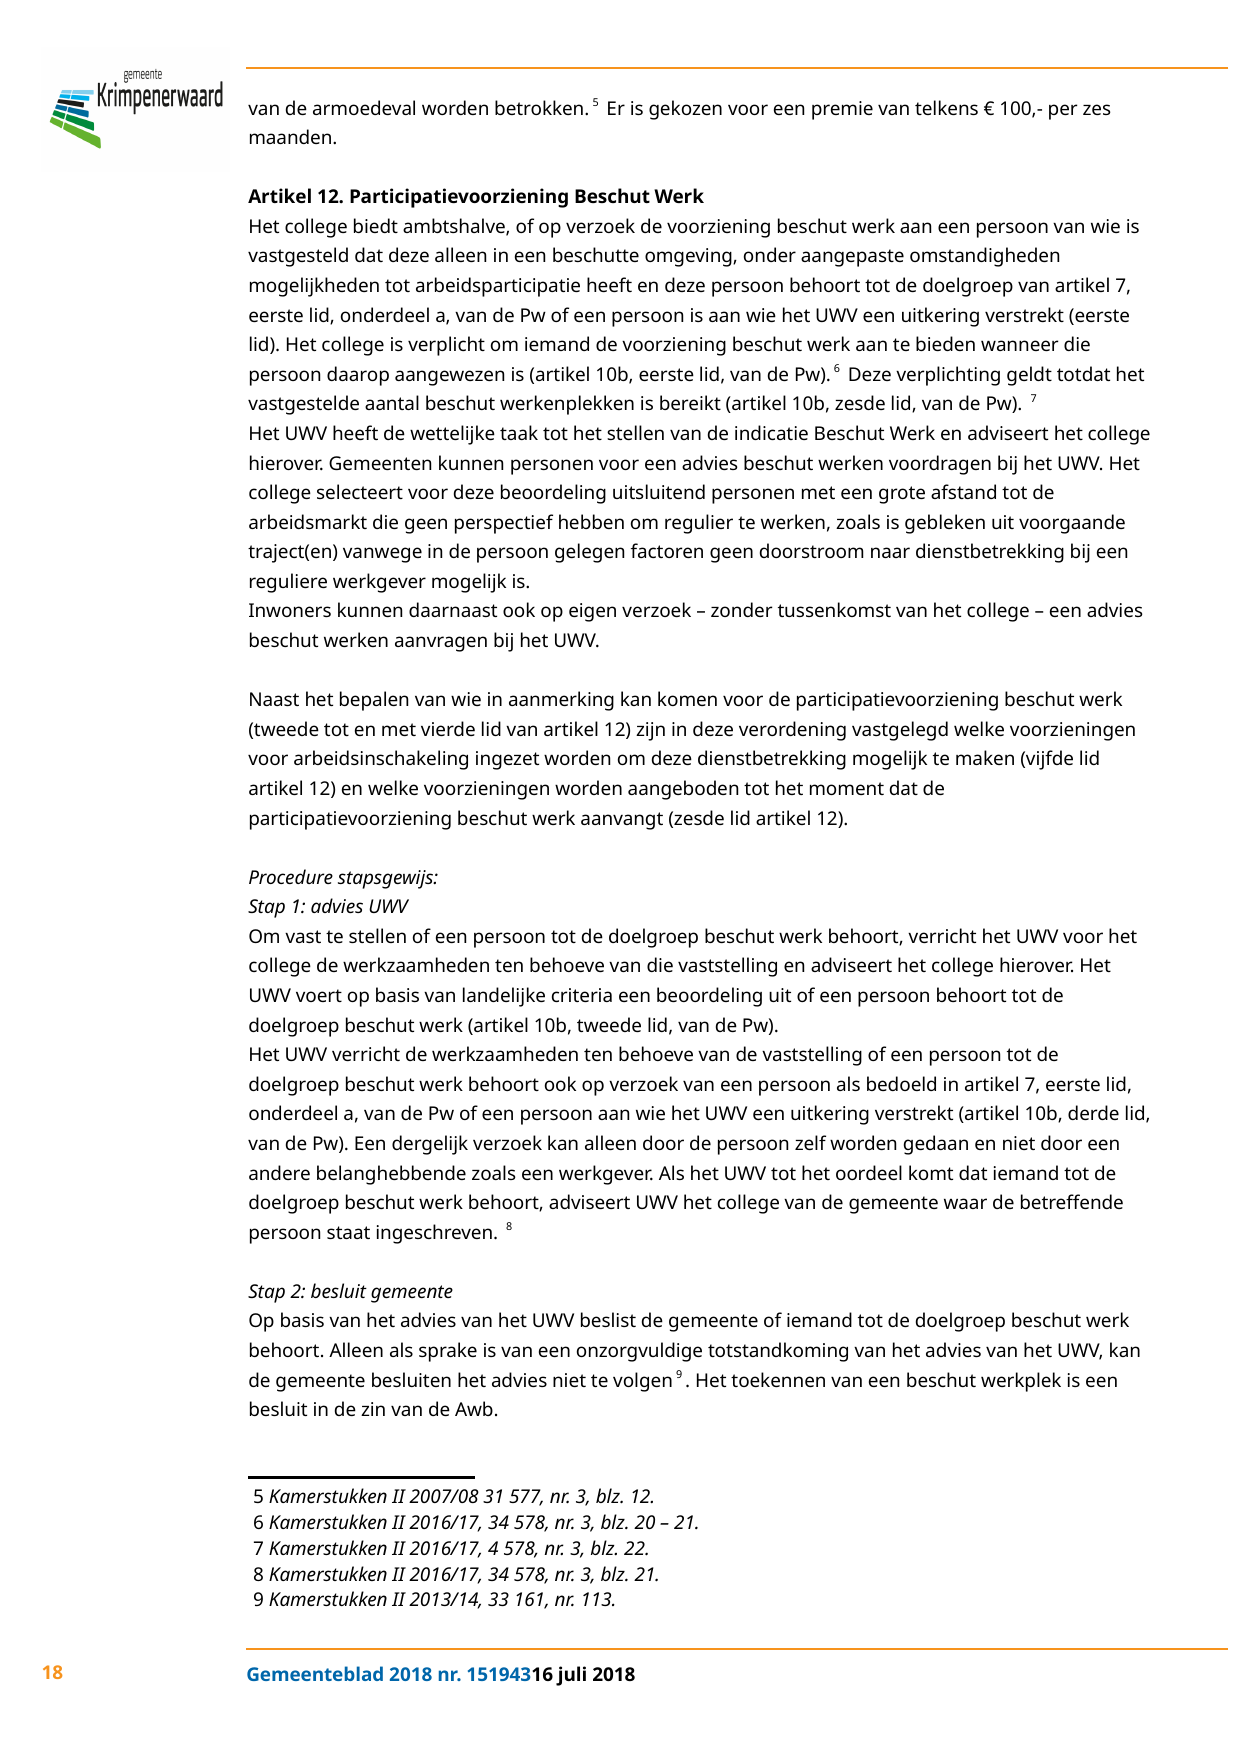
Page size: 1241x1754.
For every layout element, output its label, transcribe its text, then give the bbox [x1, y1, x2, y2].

text Om vast te stellen of een persoon tot de doelgroep beschut werk behoort, verricht het UWV voor het college de werkzaamheden ten behoeve van die vaststelling en adviseert het college hierover. Het UWV voert op basis van landelijke criteria een beoordeling uit of een persoon behoort tot de doelgroep beschut werk (artikel 10b, tweede lid, van de Pw). [248, 923, 1152, 1038]
text Op basis van het advies van het UWV beslist de gemeente of iemand tot de doelgroep beschut werk behoort. Alleen als sprake is van een onzorgvuldige totstandkoming van het advies van het UWV, kan de gemeente besluiten het advies niet te volgen. Het toekennen van een beschut werkplek is een besluit in de zin van de Awb. [248, 1308, 1152, 1422]
text Kamerstukken II 2016/17, 34 578, nr. 3, blz. 21. [248, 1561, 1152, 1586]
text Kamerstukken II 2007/08 31 577, nr. 3, blz. 12. [248, 1483, 1152, 1509]
text van de armoedeval worden betrokken. Er is gekozen voor een premie van telkens € 100,- per zes maanden. [248, 95, 1152, 150]
text Kamerstukken II 2013/14, 33 161, nr. 113. [248, 1586, 1152, 1612]
text Het UWV heeft de wettelijke taak tot het stellen van de indicatie Beschut Werk en adviseert het college hierover. Gemeenten kunnen personen voor een advies beschut werken voordragen bij het UWV. Het college selecteert voor deze beoordeling uitsluitend personen met een grote afstand tot de arbeidsmarkt die geen perspectief hebben om regulier te werken, zoals is gebleken uit voorgaande traject(en) vanwege in de persoon gelegen factoren geen doorstroom naar dienstbetrekking bij een reguliere werkgever mogelijk is. [248, 420, 1152, 594]
text Naast het bepalen van wie in aanmerking kan komen voor de participatievoorziening beschut werk (tweede tot en met vierde lid van artikel 12) zijn in deze verordening vastgelegd welke voorzieningen voor arbeidsinschakeling ingezet worden om deze dienstbetrekking mogelijk te maken (vijfde lid artikel 12) en welke voorzieningen worden aangeboden tot het moment dat de participatievoorziening beschut werk aanvangt (zesde lid artikel 12). [248, 686, 1152, 831]
text Stap 2: besluit gemeente [248, 1278, 1152, 1304]
picture [41, 47, 231, 172]
text Procedure stapsgewijs: [248, 864, 1152, 890]
text Artikel 12. Participatievoorziening Beschut Werk [248, 183, 1152, 209]
text Kamerstukken II 2016/17, 4 578, nr. 3, blz. 22. [248, 1535, 1152, 1561]
text Het UWV verricht de werkzaamheden ten behoeve van de vaststelling of een persoon tot de doelgroep beschut werk behoort ook op verzoek van een persoon als bedoeld in artikel 7, eerste lid, onderdeel a, van de Pw of een persoon aan wie het UWV een uitkering verstrekt (artikel 10b, derde lid, van de Pw). Een dergelijk verzoek kan alleen door de persoon zelf worden gedaan en niet door een andere belanghebbende zoals een werkgever. Als het UWV tot het oordeel komt dat iemand tot de doelgroep beschut werk behoort, adviseert UWV het college van de gemeente waar de betreffende persoon staat ingeschreven. [248, 1041, 1152, 1245]
text Het college biedt ambtshalve, of op verzoek de voorziening beschut werk aan een persoon van wie is vastgesteld dat deze alleen in een beschutte omgeving, onder aangepaste omstandigheden mogelijkheden tot arbeidsparticipatie heeft en deze persoon behoort tot de doelgroep van artikel 7, eerste lid, onderdeel a, van de Pw of een persoon is aan wie het UWV een uitkering verstrekt (eerste lid). Het college is verplicht om iemand de voorziening beschut werk aan te bieden wanneer die persoon daarop aangewezen is (artikel 10b, eerste lid, van de Pw). Deze verplichting geldt totdat het vastgestelde aantal beschut werkenplekken is bereikt (artikel 10b, zesde lid, van de Pw). [248, 213, 1152, 416]
text Inwoners kunnen daarnaast ook op eigen verzoek – zonder tussenkomst van het college – een advies beschut werken aanvragen bij het UWV. [248, 598, 1152, 653]
text Stap 1: advies UWV [248, 893, 1152, 919]
text Kamerstukken II 2016/17, 34 578, nr. 3, blz. 20 – 21. [248, 1509, 1152, 1535]
